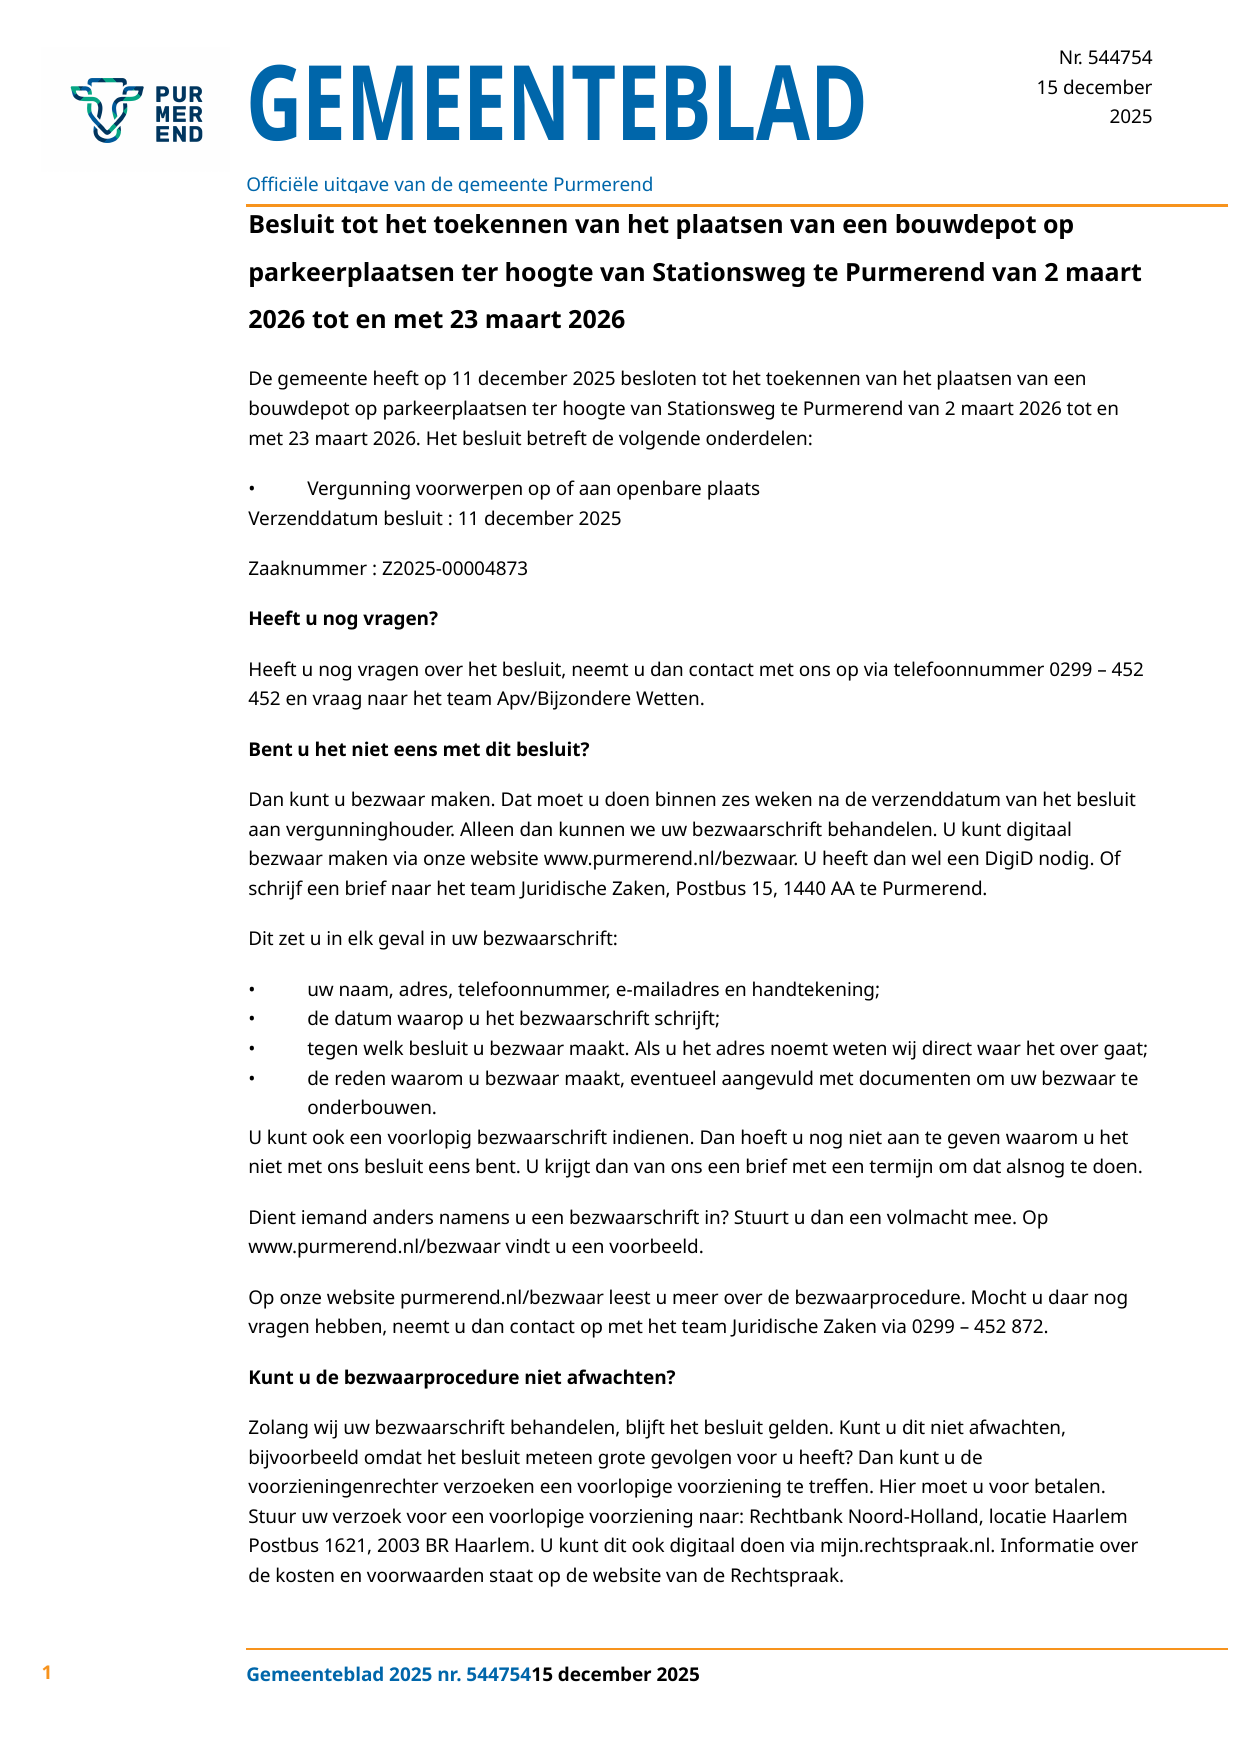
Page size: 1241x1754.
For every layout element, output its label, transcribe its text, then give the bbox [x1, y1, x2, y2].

list de reden waarom u bezwaar maakt, eventueel aangevuld met documenten om uw bezwaar te onderbouwen. [248, 1065, 1152, 1120]
text Heeft u nog vragen over het besluit, neemt u dan contact met ons op via telefoonnummer 0299 – 452 452 en vraag naar het team Apv/Bijzondere Wetten. [248, 656, 1152, 711]
text Besluit tot het toekennen van het plaatsen van een bouwdepot op parkeerplaatsen ter hoogte van Stationsweg te Purmerend van 2 maart 2026 tot en met 23 maart 2026 [248, 207, 1152, 336]
text Heeft u nog vragen? [248, 606, 1152, 631]
text Dit zet u in elk geval in uw bezwaarschrift: [248, 926, 1152, 951]
text Zaaknummer : Z2025-00004873 [248, 555, 1152, 581]
list de datum waarop u het bezwaarschrift schrijft; [248, 1006, 1152, 1031]
list Vergunning voorwerpen op of aan openbare plaats [248, 475, 1152, 501]
text De gemeente heeft op 11 december 2025 besloten tot het toekennen van het plaatsen van een bouwdepot op parkeerplaatsen ter hoogte van Stationsweg te Purmerend van 2 maart 2026 tot en met 23 maart 2026. Het besluit betreft de volgende onderdelen: [248, 366, 1152, 450]
text U kunt ook een voorlopig bezwaarschrift indienen. Dan hoeft u nog niet aan te geven waarom u het niet met ons besluit eens bent. U krijgt dan van ons een brief met een termijn om dat alsnog te doen. [248, 1124, 1152, 1179]
list tegen welk besluit u bezwaar maakt. Als u het adres noemt weten wij direct waar het over gaat; [248, 1035, 1152, 1061]
picture [41, 47, 231, 172]
list uw naam, adres, telefoonnummer, e-mailadres en handtekening; [248, 976, 1152, 1002]
text Verzenddatum besluit : 11 december 2025 [248, 505, 1152, 530]
text Op onze website purmerend.nl/bezwaar leest u meer over de bezwaarprocedure. Mocht u daar nog vragen hebben, neemt u dan contact op met het team Juridische Zaken via 0299 – 452 872. [248, 1284, 1152, 1339]
text Dient iemand anders namens u een bezwaarschrift in? Stuurt u dan een volmacht mee. Op www.purmerend.nl/bezwaar vindt u een voorbeeld. [248, 1204, 1152, 1259]
text Kunt u de bezwaarprocedure niet afwachten? [248, 1364, 1152, 1389]
text Zolang wij uw bezwaarschrift behandelen, blijft het besluit gelden. Kunt u dit niet afwachten, bijvoorbeeld omdat het besluit meteen grote gevolgen voor u heeft? Dan kunt u de voorzieningenrechter verzoeken een voorlopige voorziening te treffen. Hier moet u voor betalen. Stuur uw verzoek voor een voorlopige voorziening naar: Rechtbank Noord-Holland, locatie Haarlem Postbus 1621, 2003 BR Haarlem. U kunt dit ook digitaal doen via mijn.rechtspraak.nl. Informatie over de kosten en voorwaarden staat op de website van de Rechtspraak. [248, 1414, 1152, 1588]
text Bent u het niet eens met dit besluit? [248, 736, 1152, 762]
text Dan kunt u bezwaar maken. Dat moet u doen binnen zes weken na de verzenddatum van het besluit aan vergunninghouder. Alleen dan kunnen we uw bezwaarschrift behandelen. U kunt digitaal bezwaar maken via onze website www.purmerend.nl/bezwaar. U heeft dan wel een DigiD nodig. Of schrijf een brief naar het team Juridische Zaken, Postbus 15, 1440 AA te Purmerend. [248, 786, 1152, 901]
